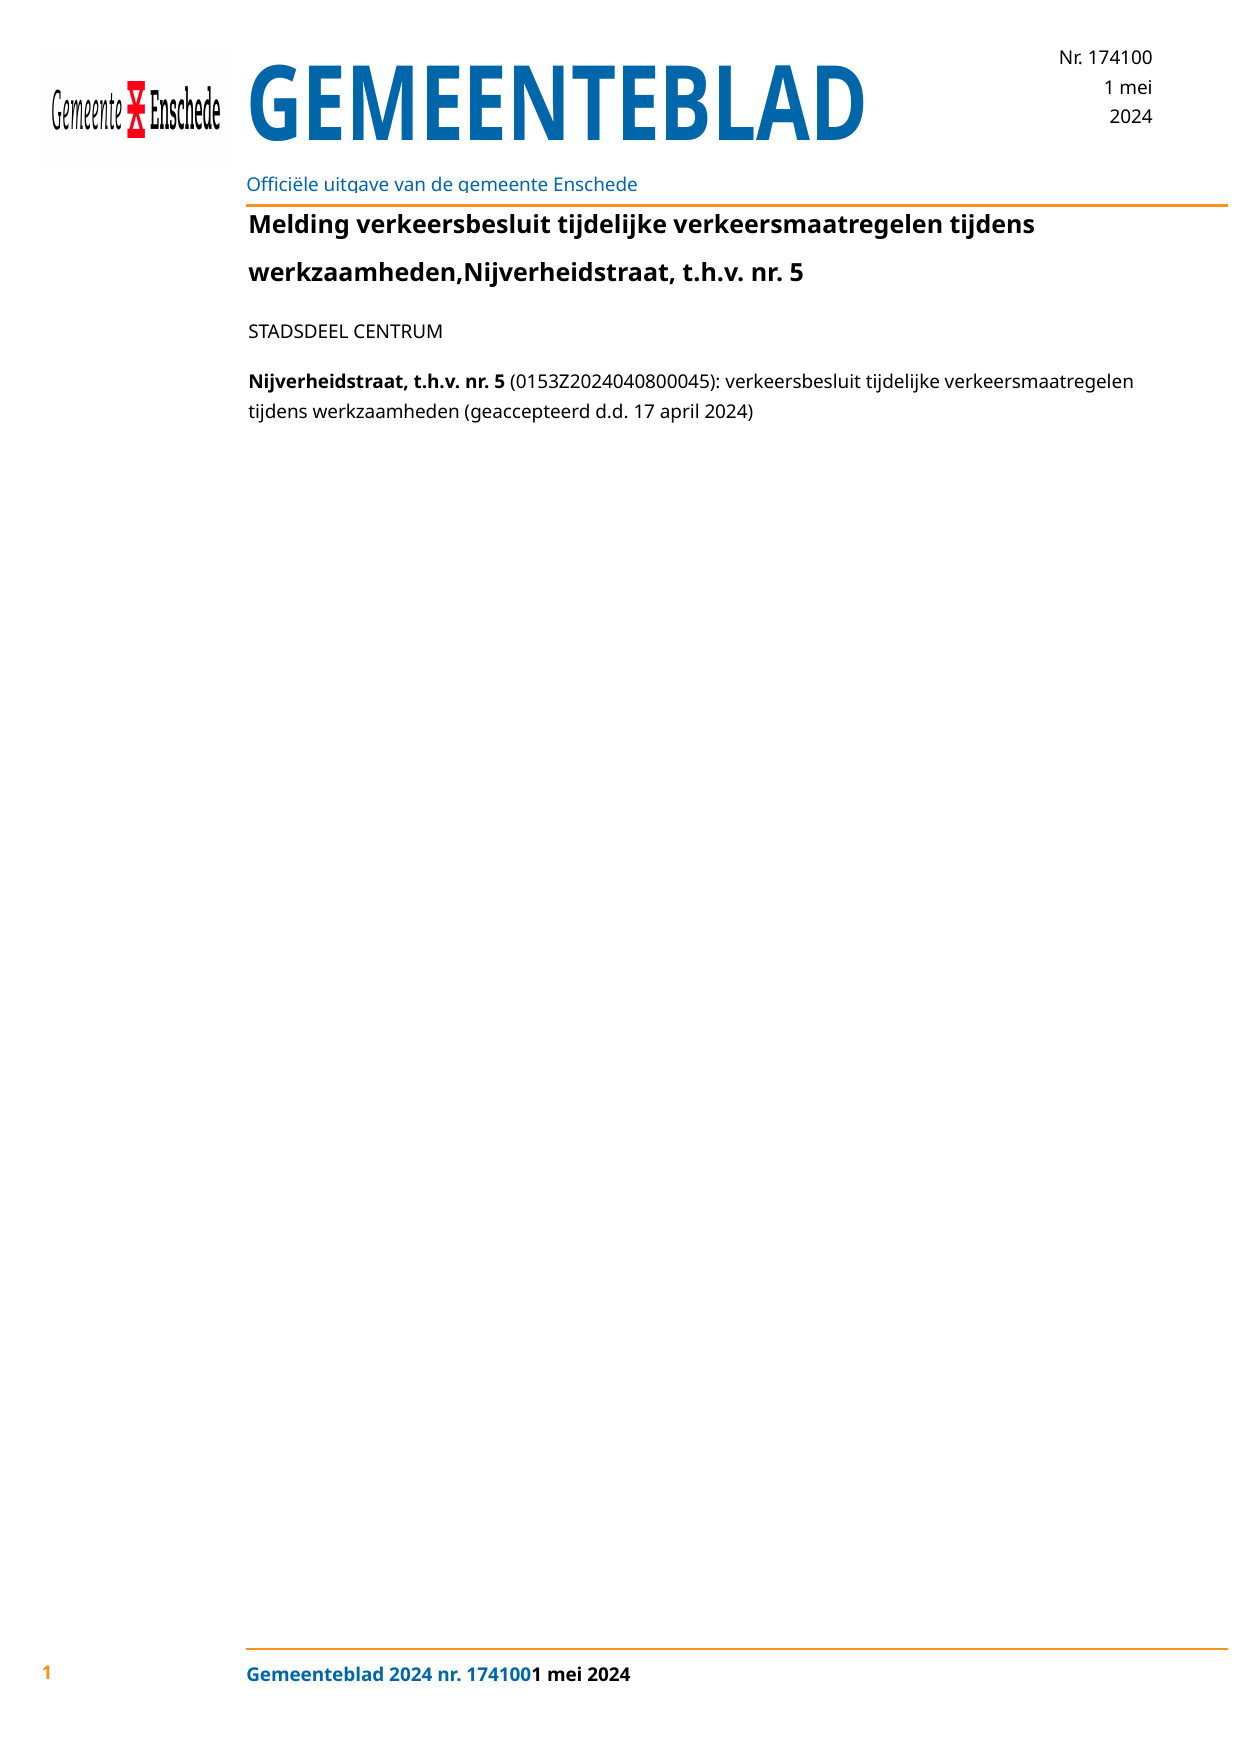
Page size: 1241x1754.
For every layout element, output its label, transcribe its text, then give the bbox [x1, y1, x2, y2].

text Melding verkeersbesluit tijdelijke verkeersmaatregelen tijdens werkzaamheden,Nijverheidstraat, t.h.v. nr. 5 [248, 207, 1152, 288]
text STADSDEEL CENTRUM [248, 318, 1152, 344]
text Nijverheidstraat, t.h.v. nr. 5 (0153Z2024040800045): verkeersbesluit tijdelijke verkeersmaatregelen tijdens werkzaamheden (geaccepteerd d.d. 17 april 2024) [248, 368, 1152, 424]
picture [41, 47, 231, 172]
